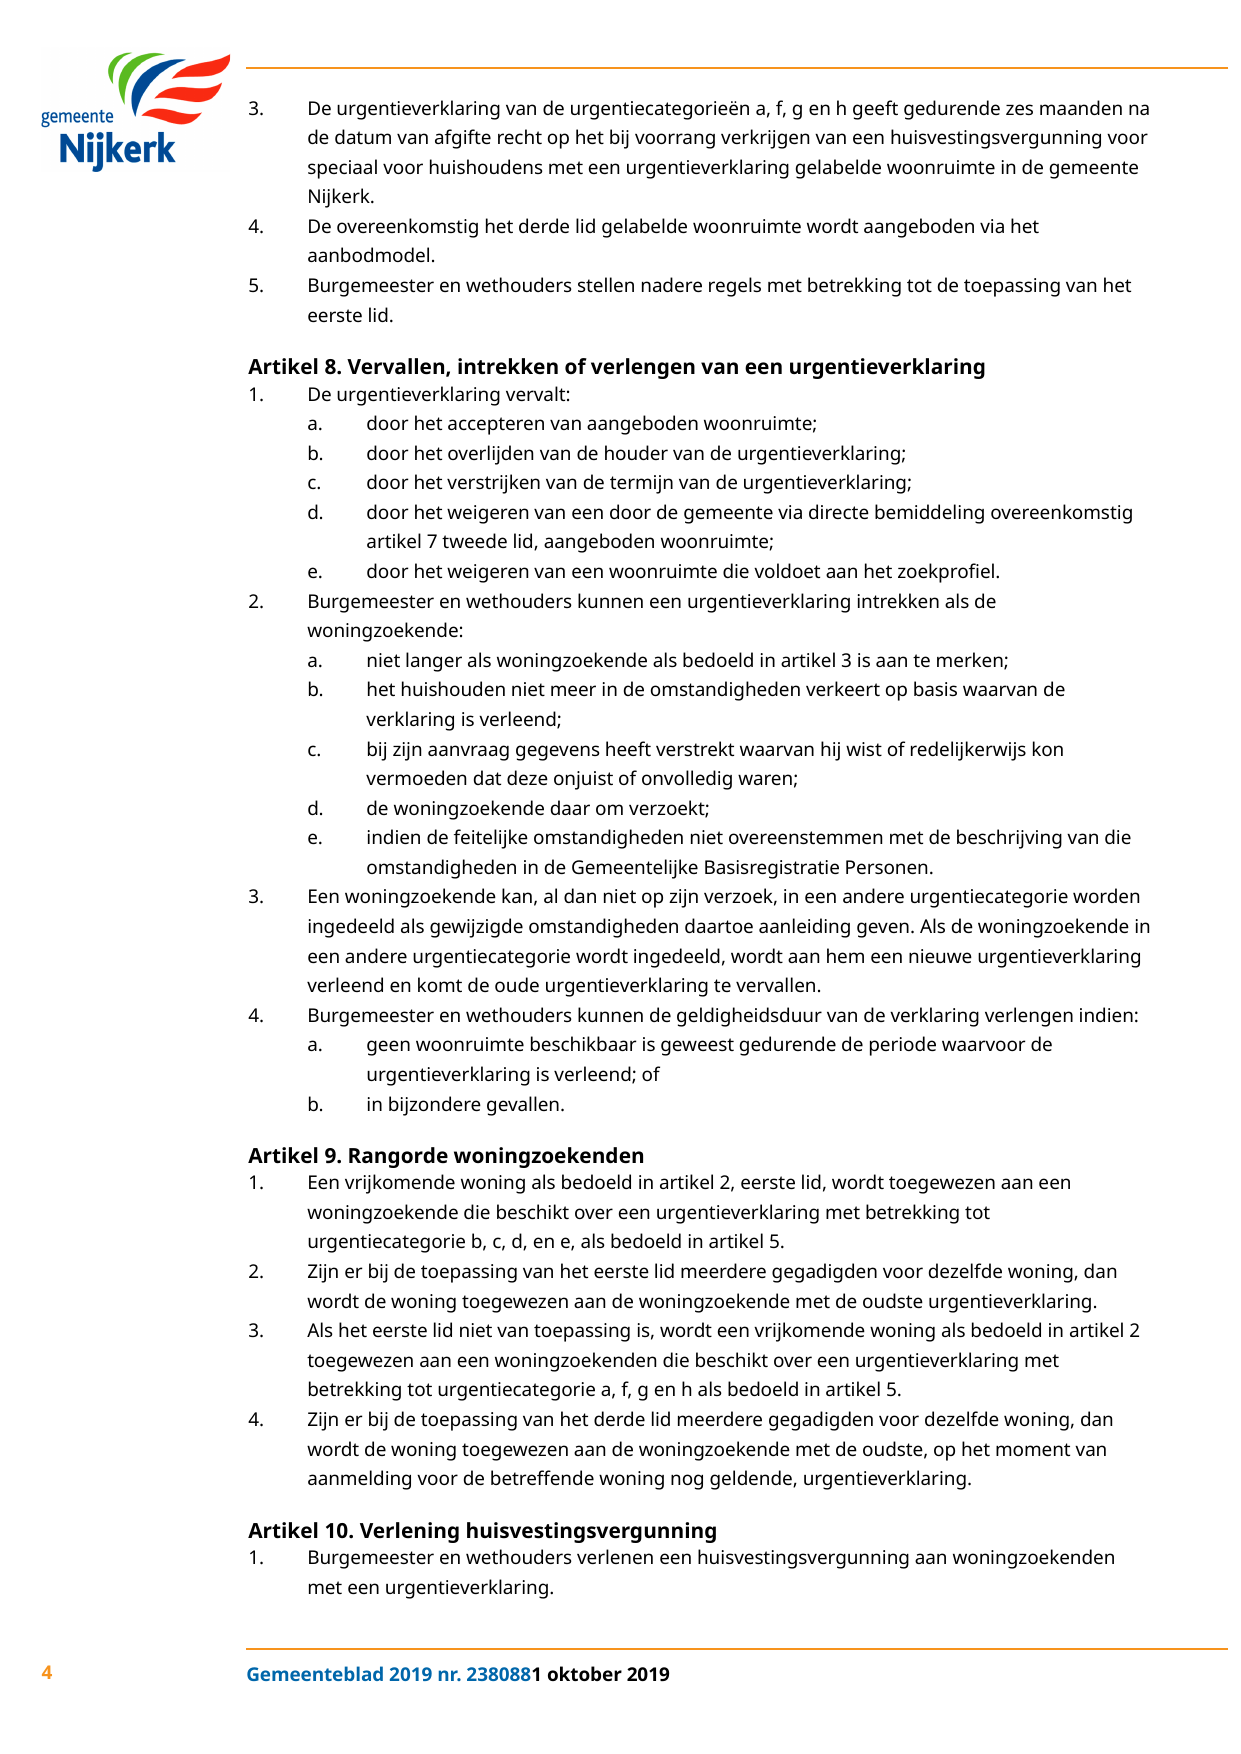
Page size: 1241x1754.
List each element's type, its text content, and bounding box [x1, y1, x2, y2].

list De overeenkomstig het derde lid gelabelde woonruimte wordt aangeboden via het aanbodmodel. [248, 213, 1152, 268]
list in bijzondere gevallen. [307, 1091, 1152, 1116]
list door het weigeren van een door de gemeente via directe bemiddeling overeenkomstig artikel 7 tweede lid, aangeboden woonruimte; [307, 499, 1152, 554]
list Een vrijkomende woning als bedoeld in artikel 2, eerste lid, wordt toegewezen aan een woningzoekende die beschikt over een urgentieverklaring met betrekking tot urgentiecategorie b, c, d, en e, als bedoeld in artikel 5. [248, 1169, 1152, 1254]
list bij zijn aanvraag gegevens heeft verstrekt waarvan hij wist of redelijkerwijs kon vermoeden dat deze onjuist of onvolledig waren; [307, 736, 1152, 791]
text Artikel 9. Rangorde woningzoekenden [248, 1141, 1152, 1169]
list indien de feitelijke omstandigheden niet overeenstemmen met de beschrijving van die omstandigheden in de Gemeentelijke Basisregistratie Personen. [307, 824, 1152, 880]
list Burgemeester en wethouders kunnen de geldigheidsduur van de verklaring verlengen indien: [248, 1002, 1152, 1028]
list De urgentieverklaring vervalt: [248, 381, 1152, 406]
list door het verstrijken van de termijn van de urgentieverklaring; [307, 469, 1152, 495]
list Burgemeester en wethouders verlenen een huisvestingsvergunning aan woningzoekenden met een urgentieverklaring. [248, 1544, 1152, 1599]
list geen woonruimte beschikbaar is geweest gedurende de periode waarvoor de urgentieverklaring is verleend; of [307, 1032, 1152, 1087]
list Burgemeester en wethouders kunnen een urgentieverklaring intrekken als de woningzoekende: [248, 588, 1152, 643]
list door het weigeren van een woonruimte die voldoet aan het zoekprofiel. [307, 558, 1152, 584]
list door het overlijden van de houder van de urgentieverklaring; [307, 440, 1152, 466]
list Zijn er bij de toepassing van het derde lid meerdere gegadigden voor dezelfde woning, dan wordt de woning toegewezen aan de woningzoekende met de oudste, op het moment van aanmelding voor de betreffende woning nog geldende, urgentieverklaring. [248, 1406, 1152, 1491]
list Een woningzoekende kan, al dan niet op zijn verzoek, in een andere urgentiecategorie worden ingedeeld als gewijzigde omstandigheden daartoe aanleiding geven. Als de woningzoekende in een andere urgentiecategorie wordt ingedeeld, wordt aan hem een nieuwe urgentieverklaring verleend en komt de oude urgentieverklaring te vervallen. [248, 884, 1152, 998]
list niet langer als woningzoekende als bedoeld in artikel 3 is aan te merken; [307, 647, 1152, 673]
list De urgentieverklaring van de urgentiecategorieën a, f, g en h geeft gedurende zes maanden na de datum van afgifte recht op het bij voorrang verkrijgen van een huisvestingsvergunning voor speciaal voor huishoudens met een urgentieverklaring gelabelde woonruimte in de gemeente Nijkerk. [248, 95, 1152, 209]
list Zijn er bij de toepassing van het eerste lid meerdere gegadigden voor dezelfde woning, dan wordt de woning toegewezen aan de woningzoekende met de oudste urgentieverklaring. [248, 1258, 1152, 1314]
list Als het eerste lid niet van toepassing is, wordt een vrijkomende woning als bedoeld in artikel 2 toegewezen aan een woningzoekenden die beschikt over een urgentieverklaring met betrekking tot urgentiecategorie a, f, g en h als bedoeld in artikel 5. [248, 1317, 1152, 1402]
list Burgemeester en wethouders stellen nadere regels met betrekking tot de toepassing van het eerste lid. [248, 272, 1152, 328]
text Artikel 10. Verlening huisvestingsvergunning [248, 1516, 1152, 1544]
list de woningzoekende daar om verzoekt; [307, 795, 1152, 821]
list door het accepteren van aangeboden woonruimte; [307, 410, 1152, 436]
picture [41, 47, 231, 172]
list het huishouden niet meer in de omstandigheden verkeert op basis waarvan de verklaring is verleend; [307, 677, 1152, 732]
text Artikel 8. Vervallen, intrekken of verlengen van een urgentieverklaring [248, 352, 1152, 381]
